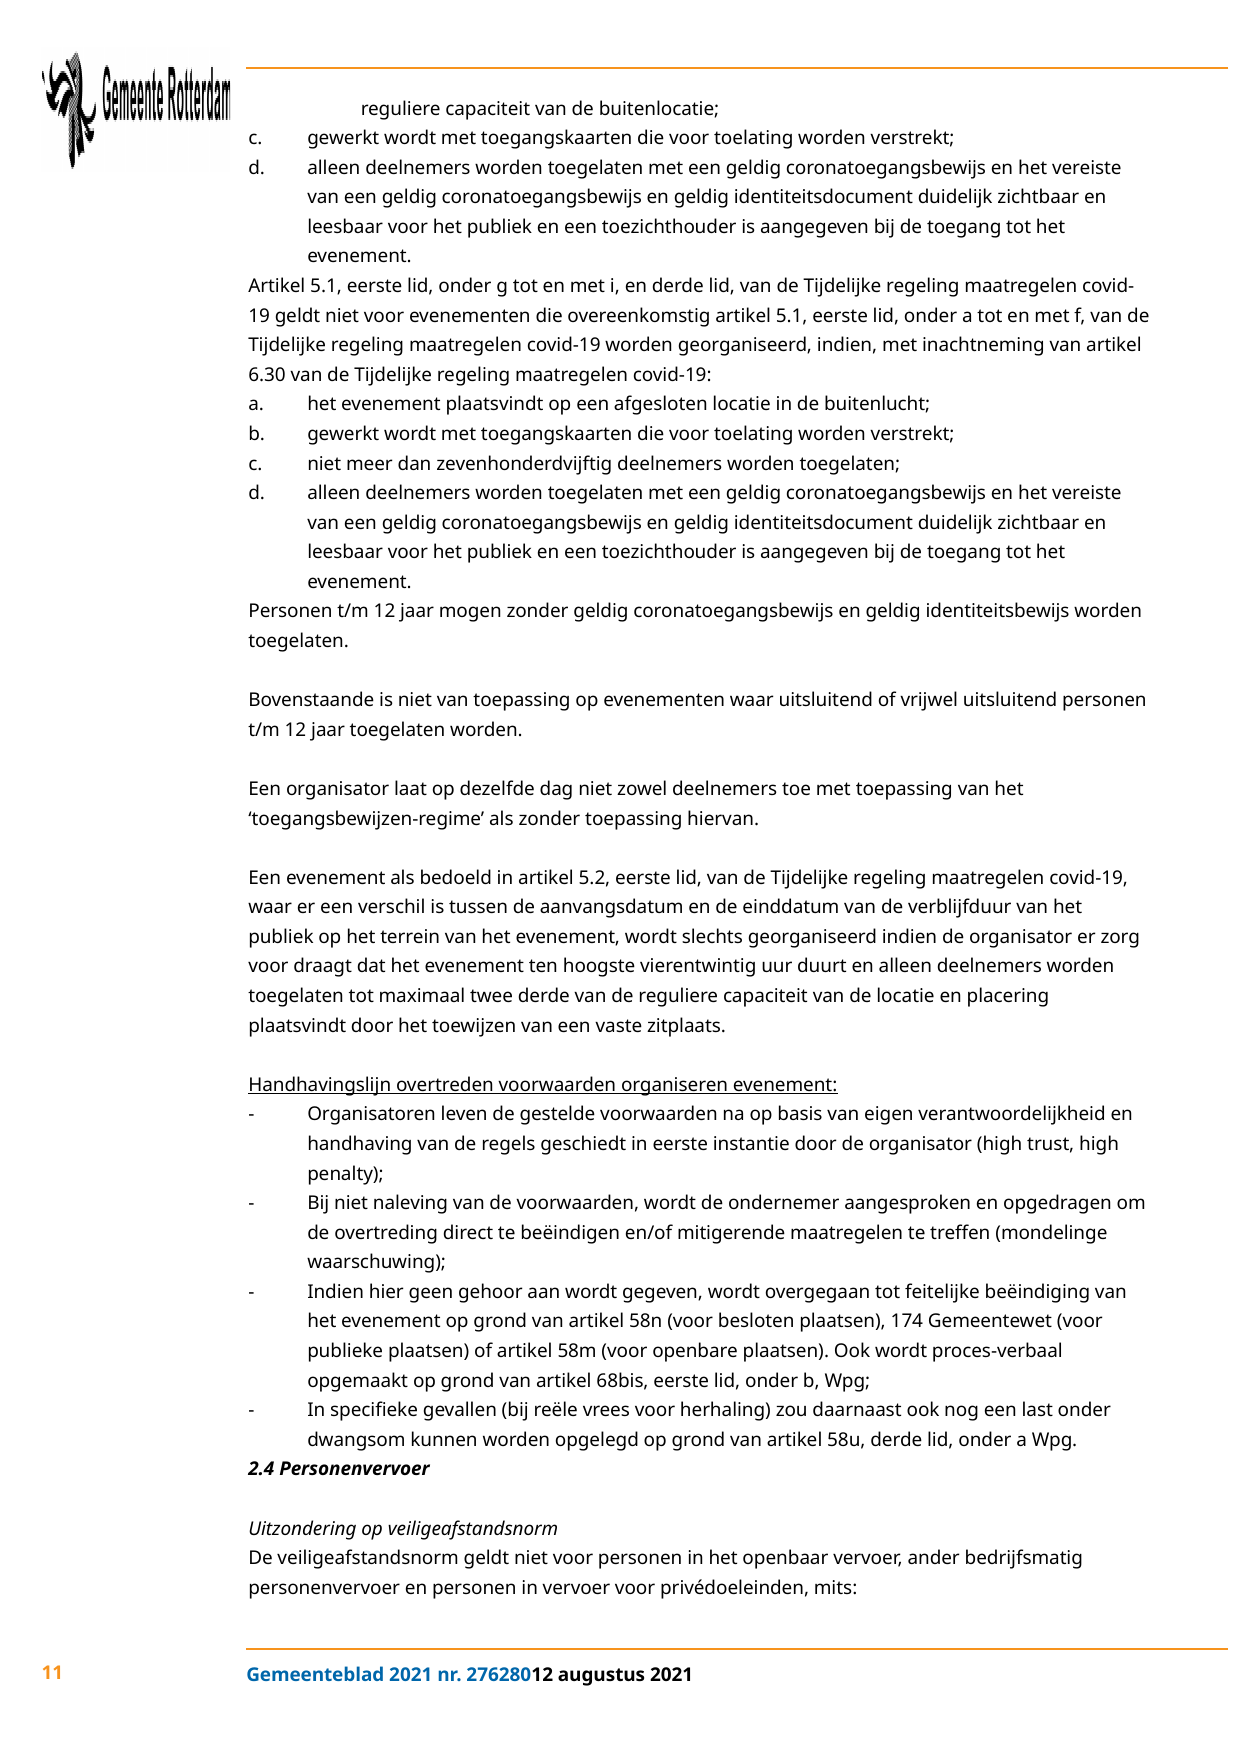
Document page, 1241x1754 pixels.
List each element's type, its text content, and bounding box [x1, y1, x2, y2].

list reguliere capaciteit van de buitenlocatie; [323, 95, 1152, 121]
text Uitzondering op veiligeafstandsnorm [248, 1515, 1152, 1541]
list gewerkt wordt met toegangskaarten die voor toelating worden verstrekt; [248, 124, 1152, 150]
text Handhavingslijn overtreden voorwaarden organiseren evenement: [248, 1071, 1152, 1097]
list gewerkt wordt met toegangskaarten die voor toelating worden verstrekt; [248, 420, 1152, 446]
list alleen deelnemers worden toegelaten met een geldig coronatoegangsbewijs en het vereiste van een geldig coronatoegangsbewijs en geldig identiteitsdocument duidelijk zichtbaar en leesbaar voor het publiek en een toezichthouder is aangegeven bij de toegang tot het evenement. [248, 479, 1152, 594]
text Een evenement als bedoeld in artikel 5.2, eerste lid, van de Tijdelijke regeling maatregelen covid-19, waar er een verschil is tussen de aanvangsdatum en de einddatum van de verblijfduur van het publiek op het terrein van het evenement, wordt slechts georganiseerd indien de organisator er zorg voor draagt dat het evenement ten hoogste vierentwintig uur duurt en alleen deelnemers worden toegelaten tot maximaal twee derde van de reguliere capaciteit van de locatie en placering plaatsvindt door het toewijzen van een vaste zitplaats. [248, 864, 1152, 1038]
text Personen t/m 12 jaar mogen zonder geldig coronatoegangsbewijs en geldig identiteitsbewijs worden toegelaten. [248, 598, 1152, 653]
text De veiligeafstandsnorm geldt niet voor personen in het openbaar vervoer, ander bedrijfsmatig personenvervoer en personen in vervoer voor privédoeleinden, mits: [248, 1544, 1152, 1600]
text Artikel 5.1, eerste lid, onder g tot en met i, en derde lid, van de Tijdelijke regeling maatregelen covid-19 geldt niet voor evenementen die overeenkomstig artikel 5.1, eerste lid, onder a tot en met f, van de Tijdelijke regeling maatregelen covid-19 worden georganiseerd, indien, met inachtneming van artikel 6.30 van de Tijdelijke regeling maatregelen covid-19: [248, 272, 1152, 387]
list Bij niet naleving van de voorwaarden, wordt de ondernemer aangesproken en opgedragen om de overtreding direct te beëindigen en/of mitigerende maatregelen te treffen (mondelinge waarschuwing); [248, 1189, 1152, 1274]
list Organisatoren leven de gestelde voorwaarden na op basis van eigen verantwoordelijkheid en handhaving van de regels geschiedt in eerste instantie door de organisator (high trust, high penalty); [248, 1101, 1152, 1186]
text Een organisator laat op dezelfde dag niet zowel deelnemers toe met toepassing van het ‘toegangsbewijzen-regime’ als zonder toepassing hiervan. [248, 775, 1152, 831]
list niet meer dan zevenhonderdvijftig deelnemers worden toegelaten; [248, 450, 1152, 476]
list het evenement plaatsvindt op een afgesloten locatie in de buitenlucht; [248, 391, 1152, 416]
list In specifieke gevallen (bij reële vrees voor herhaling) zou daarnaast ook nog een last onder dwangsom kunnen worden opgelegd op grond van artikel 58u, derde lid, onder a Wpg. [248, 1396, 1152, 1452]
text Bovenstaande is niet van toepassing op evenementen waar uitsluitend of vrijwel uitsluitend personen t/m 12 jaar toegelaten worden. [248, 686, 1152, 742]
list Indien hier geen gehoor aan wordt gegeven, wordt overgegaan tot feitelijke beëindiging van het evenement op grond van artikel 58n (voor besloten plaatsen), 174 Gemeentewet (voor publieke plaatsen) of artikel 58m (voor openbare plaatsen). Ook wordt proces-verbaal opgemaakt op grond van artikel 68bis, eerste lid, onder b, Wpg; [248, 1278, 1152, 1393]
list alleen deelnemers worden toegelaten met een geldig coronatoegangsbewijs en het vereiste van een geldig coronatoegangsbewijs en geldig identiteitsdocument duidelijk zichtbaar en leesbaar voor het publiek en een toezichthouder is aangegeven bij de toegang tot het evenement. [248, 154, 1152, 268]
text 2.4 Personenvervoer [248, 1456, 1152, 1481]
picture [41, 47, 231, 172]
